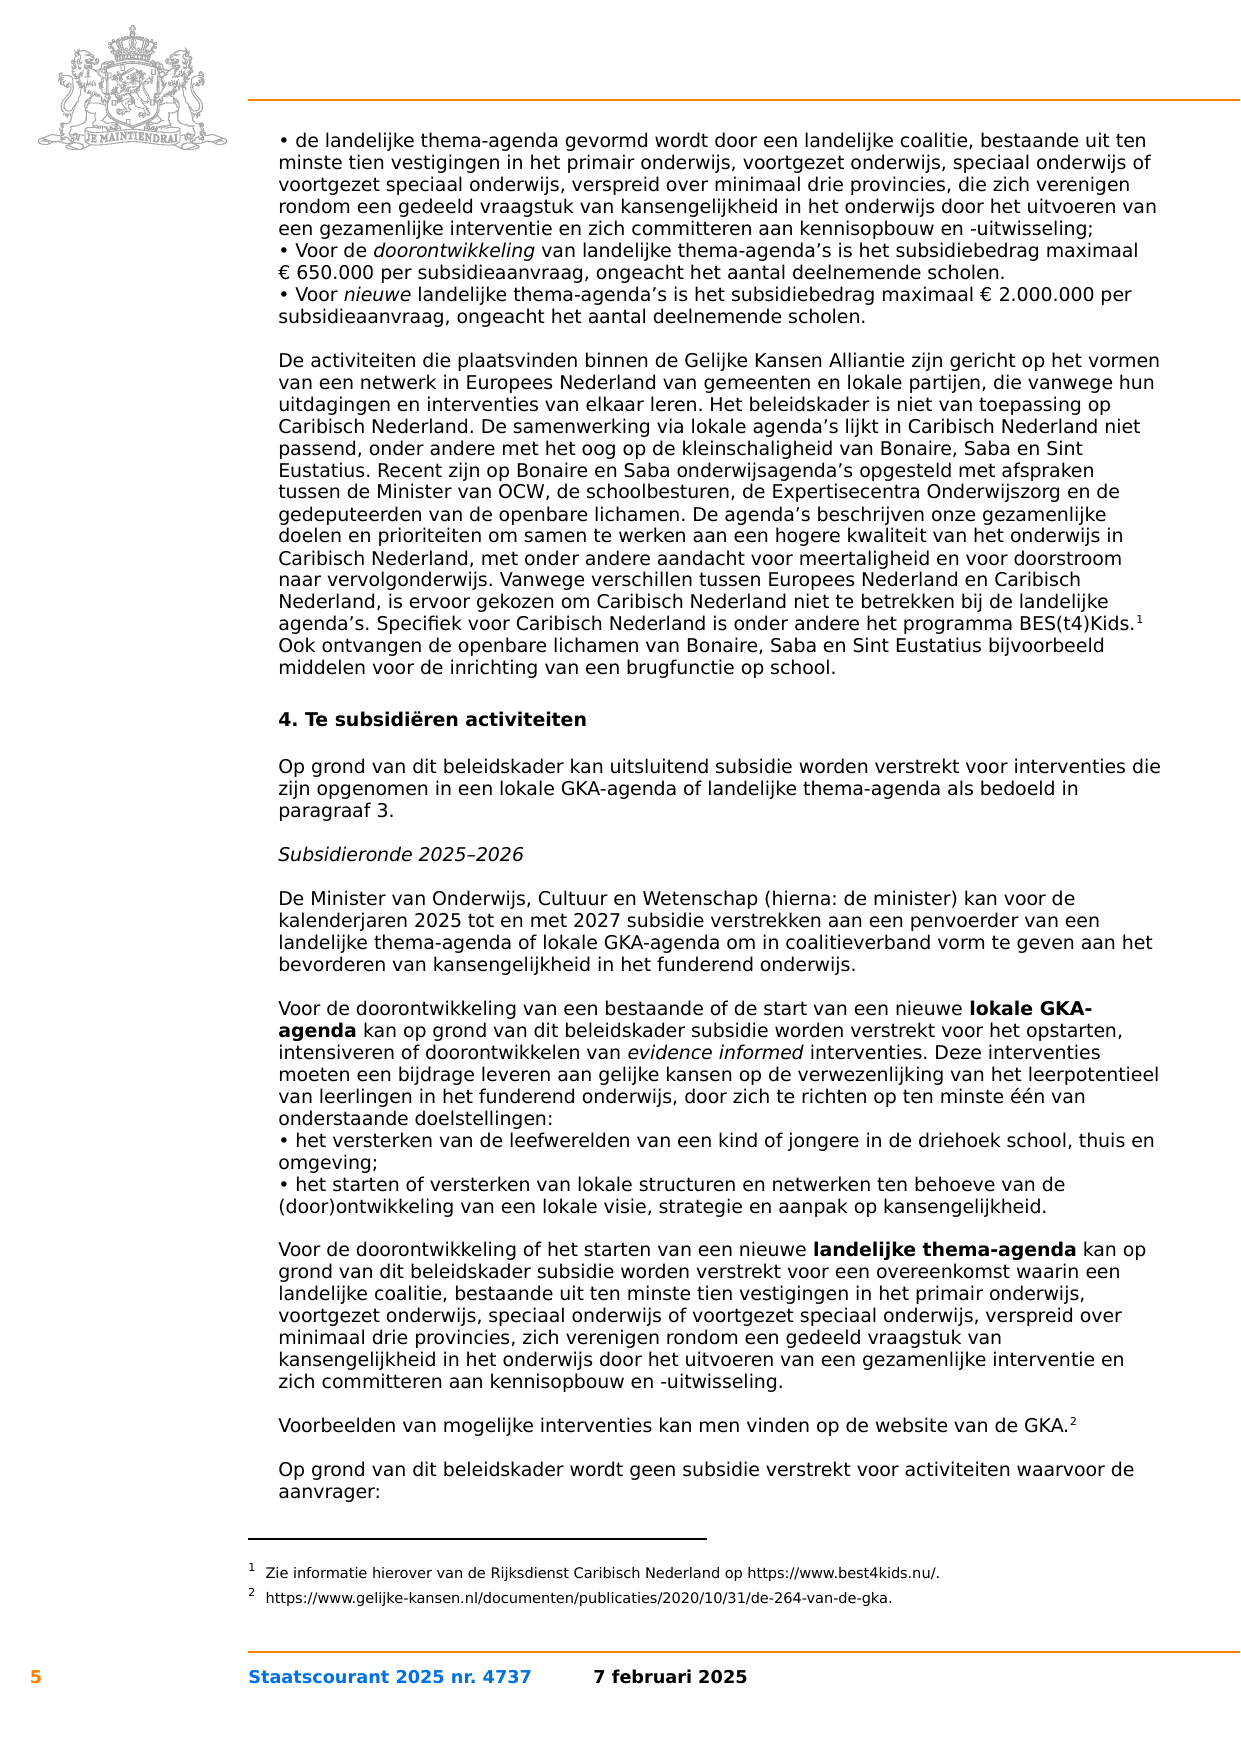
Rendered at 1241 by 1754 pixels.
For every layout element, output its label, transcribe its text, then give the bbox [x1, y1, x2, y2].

text Op grond van dit beleidskader wordt geen subsidie verstrekt voor activiteiten waarvoor de aanvrager: [278, 1459, 1163, 1503]
text • de landelijke thema-agenda gevormd wordt door een landelijke coalitie, bestaande uit ten minste tien vestigingen in het primair onderwijs, voortgezet onderwijs, speciaal onderwijs of voortgezet speciaal onderwijs, verspreid over minimaal drie provincies, die zich verenigen rondom een gedeeld vraagstuk van kansengelijkheid in het onderwijs door het uitvoeren van een gezamenlijke interventie en zich committeren aan kennisopbouw en -uitwisseling; [278, 130, 1163, 240]
text • Voor de doorontwikkeling van landelijke thema-agenda’s is het subsidiebedrag maximaal € 650.000 per subsidieaanvraag, ongeacht het aantal deelnemende scholen. [278, 240, 1163, 284]
subtitle Subsidieronde 2025–2026 [278, 844, 1163, 866]
text • het versterken van de leefwerelden van een kind of jongere in de driehoek school, thuis en omgeving; [278, 1129, 1163, 1173]
text • Voor nieuwe landelijke thema-agenda’s is het subsidiebedrag maximaal € 2.000.000 per subsidieaanvraag, ongeacht het aantal deelnemende scholen. [278, 284, 1163, 328]
text Voor de doorontwikkeling of het starten van een nieuwe landelijke thema-agenda kan op grond van dit beleidskader subsidie worden verstrekt voor een overeenkomst waarin een landelijke coalitie, bestaande uit ten minste tien vestigingen in het primair onderwijs, voortgezet onderwijs, speciaal onderwijs of voortgezet speciaal onderwijs, verspreid over minimaal drie provincies, zich verenigen rondom een gedeeld vraagstuk van kansengelijkheid in het onderwijs door het uitvoeren van een gezamenlijke interventie en zich committeren aan kennisopbouw en -uitwisseling. [278, 1239, 1163, 1393]
text Zie informatie hierover van de Rijksdienst Caribisch Nederland op https://www.best4kids.nu/. [248, 1561, 1163, 1583]
text Voor de doorontwikkeling van een bestaande of de start van een nieuwe lokale GKA-agenda kan op grond van dit beleidskader subsidie worden verstrekt voor het opstarten, intensiveren of doorontwikkelen van evidence informed interventies. Deze interventies moeten een bijdrage leveren aan gelijke kansen op de verwezenlijking van het leerpotentieel van leerlingen in het funderend onderwijs, door zich te richten op ten minste één van onderstaande doelstellingen: [278, 998, 1163, 1129]
text De Minister van Onderwijs, Cultuur en Wetenschap (hierna: de minister) kan voor de kalenderjaren 2025 tot en met 2027 subsidie verstrekken aan een penvoerder van een landelijke thema-agenda of lokale GKA-agenda om in coalitieverband vorm te geven aan het bevorderen van kansengelijkheid in het funderend onderwijs. [278, 888, 1163, 976]
text Op grond van dit beleidskader kan uitsluitend subsidie worden verstrekt voor interventies die zijn opgenomen in een lokale GKA-agenda of landelijke thema-agenda als bedoeld in paragraaf 3. [278, 756, 1163, 822]
text https://www.gelijke-kansen.nl/documenten/publicaties/2020/10/31/de-264-van-de-gka. [248, 1586, 1163, 1608]
text De activiteiten die plaatsvinden binnen de Gelijke Kansen Alliantie zijn gericht op het vormen van een netwerk in Europees Nederland van gemeenten en lokale partijen, die vanwege hun uitdagingen en interventies van elkaar leren. Het beleidskader is niet van toepassing op Caribisch Nederland. De samenwerking via lokale agenda’s lijkt in Caribisch Nederland niet passend, onder andere met het oog op de kleinschaligheid van Bonaire, Saba en Sint Eustatius. Recent zijn op Bonaire en Saba onderwijsagenda’s opgesteld met afspraken tussen de Minister van OCW, de schoolbesturen, de Expertisecentra Onderwijszorg en de gedeputeerden van de openbare lichamen. De agenda’s beschrijven onze gezamenlijke doelen en prioriteiten om samen te werken aan een hogere kwaliteit van het onderwijs in Caribisch Nederland, met onder andere aandacht voor meertaligheid en voor doorstroom naar vervolgonderwijs. Vanwege verschillen tussen Europees Nederland en Caribisch Nederland, is ervoor gekozen om Caribisch Nederland niet te betrekken bij de landelijke agenda’s. Specifiek voor Caribisch Nederland is onder andere het programma BES(t4)Kids. Ook ontvangen de openbare lichamen van Bonaire, Saba en Sint Eustatius bijvoorbeeld middelen voor de inrichting van een brugfunctie op school. [278, 349, 1163, 679]
picture [38, 25, 227, 150]
text Voorbeelden van mogelijke interventies kan men vinden op de website van de GKA. [278, 1415, 1163, 1437]
text • het starten of versterken van lokale structuren en netwerken ten behoeve van de (door)ontwikkeling van een lokale visie, strategie en aanpak op kansengelijkheid. [278, 1173, 1163, 1217]
subtitle 4. Te subsidiëren activiteiten [278, 709, 1163, 731]
